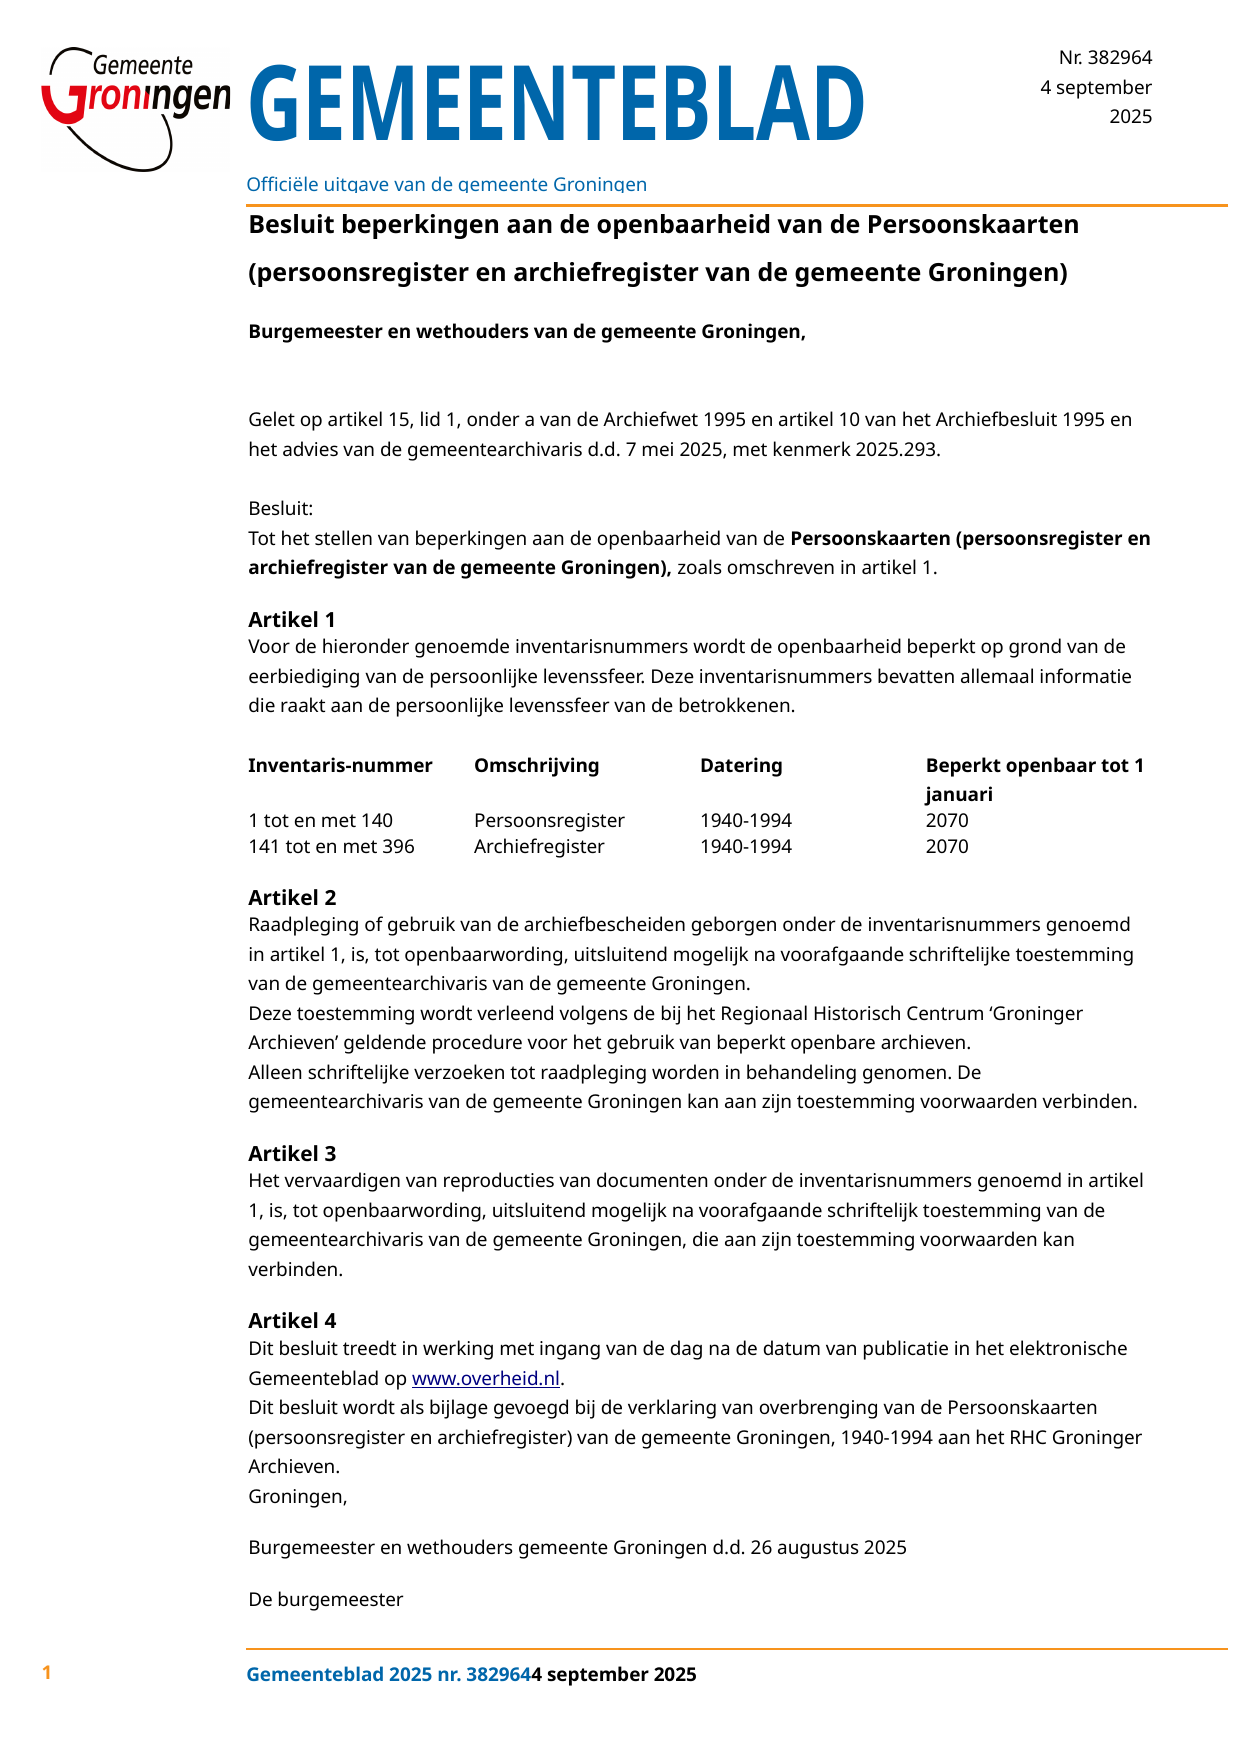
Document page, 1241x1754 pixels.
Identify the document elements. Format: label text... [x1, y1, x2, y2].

table_cell 1940-1994 [700, 833, 926, 859]
text Besluit beperkingen aan de openbaarheid van de Persoonskaarten (persoonsregister en archiefregister van de gemeente Groningen) [248, 207, 1152, 288]
text Artikel 1 [248, 605, 1152, 633]
text De burgemeester [248, 1586, 1152, 1612]
table_cell 2070 [926, 833, 1152, 859]
text Artikel 4 [248, 1307, 1152, 1335]
text Besluit: [248, 495, 1152, 521]
text Het vervaardigen van reproducties van documenten onder de inventarisnummers genoemd in artikel 1, is, tot openbaarwording, uitsluitend mogelijk na voorafgaande schriftelijk toestemming van de gemeentearchivaris van de gemeente Groningen, die aan zijn toestemming voorwaarden kan verbinden. [248, 1167, 1152, 1282]
text Groningen, [248, 1483, 1152, 1509]
text Burgemeester en wethouders van de gemeente Groningen, [248, 318, 1152, 344]
text Alleen schriftelijke verzoeken tot raadpleging worden in behandeling genomen. De gemeentearchivaris van de gemeente Groningen kan aan zijn toestemming voorwaarden verbinden. [248, 1059, 1152, 1114]
text Deze toestemming wordt verleend volgens de bij het Regionaal Historisch Centrum ‘Groninger Archieven’ geldende procedure voor het gebruik van beperkt openbare archieven. [248, 1000, 1152, 1055]
text Raadpleging of gebruik van de archiefbescheiden geborgen onder de inventarisnummers genoemd in artikel 1, is, tot openbaarwording, uitsluitend mogelijk na voorafgaande schriftelijke toestemming van de gemeentearchivaris van de gemeente Groningen. [248, 911, 1152, 996]
text Burgemeester en wethouders gemeente Groningen d.d. 26 augustus 2025 [248, 1534, 1152, 1560]
table_header Omschrijving [474, 752, 700, 807]
table_cell Persoonsregister [474, 807, 700, 833]
table_header Inventaris-nummer [248, 752, 474, 807]
text Artikel 2 [248, 883, 1152, 911]
table_cell 141 tot en met 396 [248, 833, 474, 859]
table_cell 2070 [926, 807, 1152, 833]
text Dit besluit wordt als bijlage gevoegd bij de verklaring van overbrenging van de Persoonskaarten (persoonsregister en archiefregister) van de gemeente Groningen, 1940-1994 aan het RHC Groninger Archieven. [248, 1394, 1152, 1479]
text Voor de hieronder genoemde inventarisnummers wordt de openbaarheid beperkt op grond van de eerbiediging van de persoonlijke levenssfeer. Deze inventarisnummers bevatten allemaal informatie die raakt aan de persoonlijke levenssfeer van de betrokkenen. [248, 633, 1152, 718]
text Tot het stellen van beperkingen aan de openbaarheid van de Persoonskaarten (persoonsregister en archiefregister van de gemeente Groningen), zoals omschreven in artikel 1. [248, 525, 1152, 580]
picture [41, 47, 231, 172]
table_cell 1940-1994 [700, 807, 926, 833]
text Dit besluit treedt in werking met ingang van de dag na de datum van publicatie in het elektronische Gemeenteblad op www.overheid.nl. [248, 1335, 1152, 1390]
table_header Beperkt openbaar tot 1 januari [926, 752, 1152, 807]
text Artikel 3 [248, 1139, 1152, 1167]
table_cell 1 tot en met 140 [248, 807, 474, 833]
text Gelet op artikel 15, lid 1, onder a van de Archiefwet 1995 en artikel 10 van het Archiefbesluit 1995 en het advies van de gemeentearchivaris d.d. 7 mei 2025, met kenmerk 2025.293. [248, 407, 1152, 462]
table_header Datering [700, 752, 926, 807]
table_cell Archiefregister [474, 833, 700, 859]
